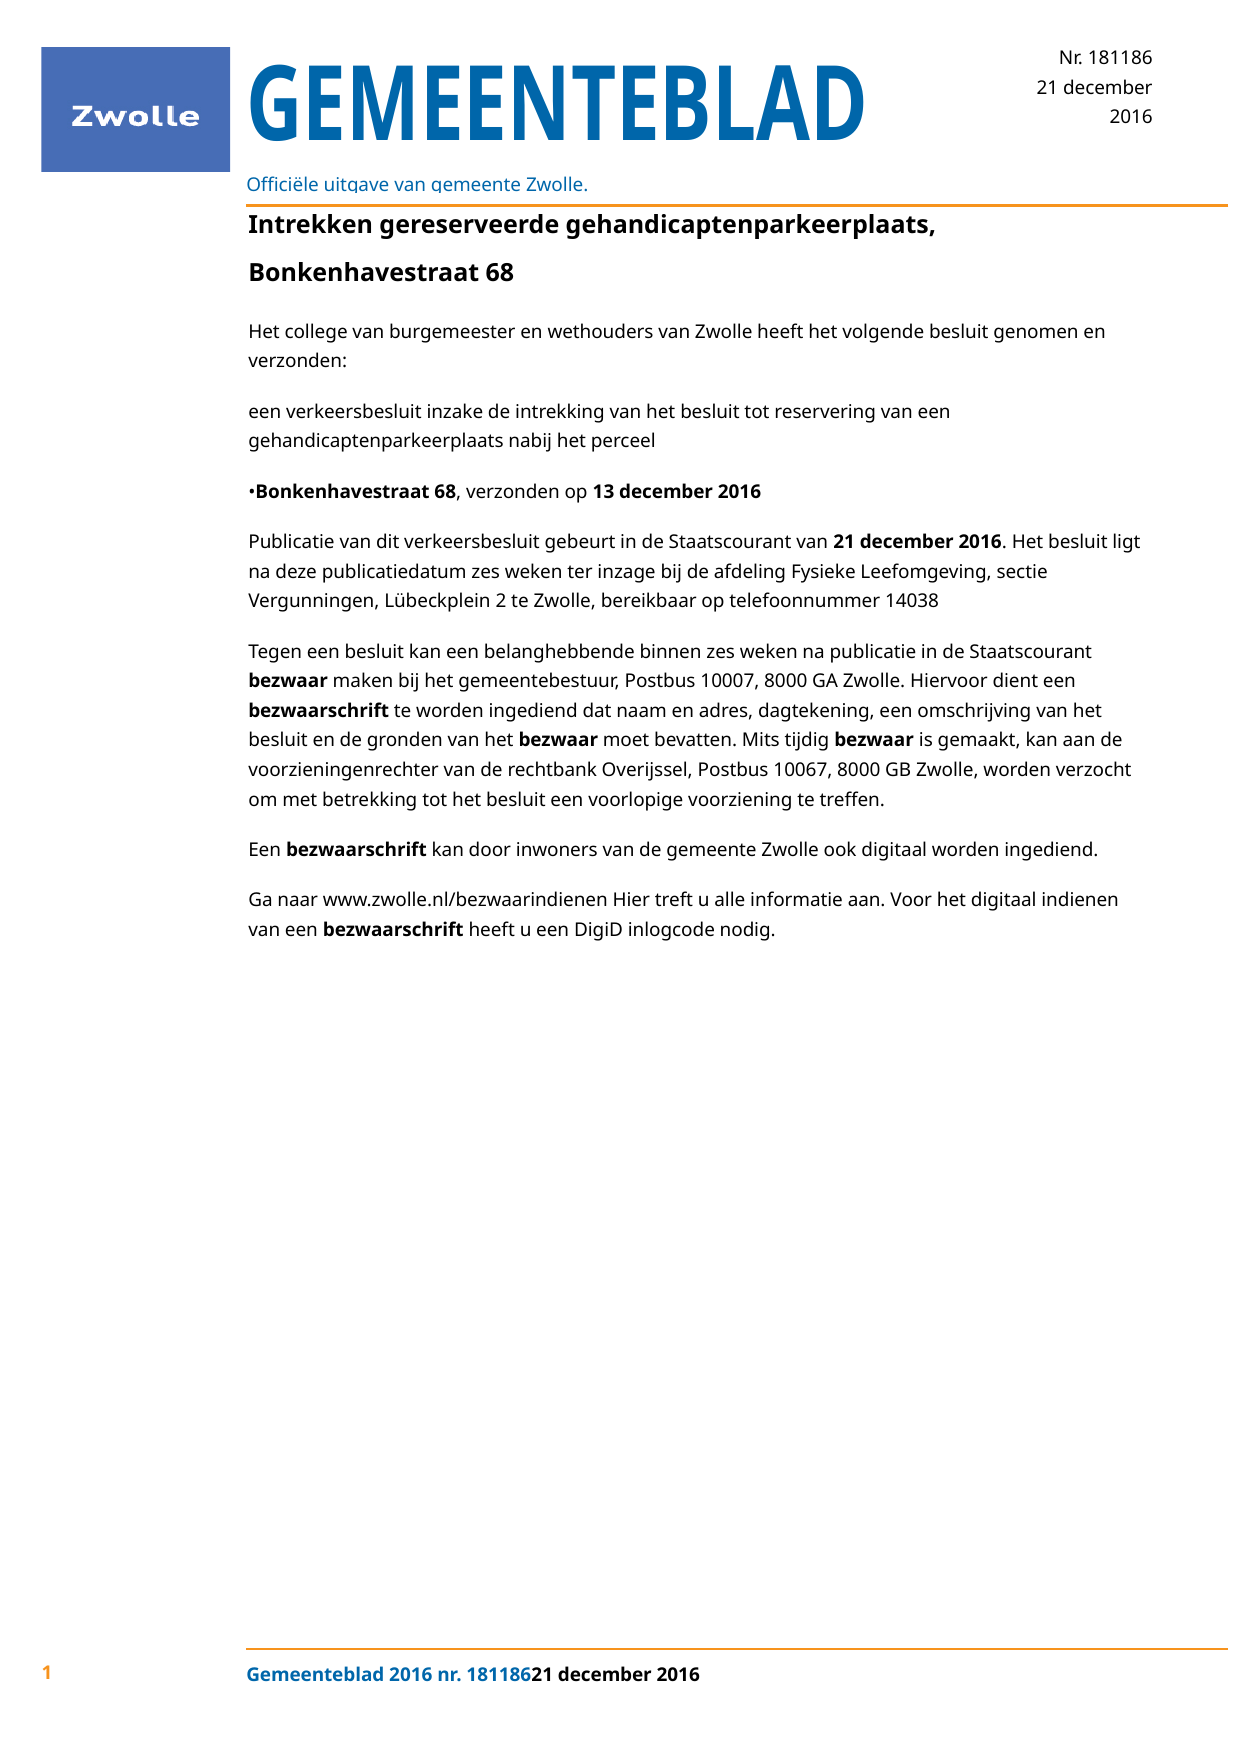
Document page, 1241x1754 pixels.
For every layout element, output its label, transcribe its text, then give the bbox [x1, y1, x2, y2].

text Ga naar www.zwolle.nl/bezwaarindienen Hier treft u alle informatie aan. Voor het digitaal indienen van een bezwaarschrift heeft u een DigiD inlogcode nodig. [248, 887, 1152, 942]
text Het college van burgemeester en wethouders van Zwolle heeft het volgende besluit genomen en verzonden: [248, 318, 1152, 373]
text Intrekken gereserveerde gehandicaptenparkeerplaats, Bonkenhavestraat 68 [248, 207, 1152, 288]
text •Bonkenhavestraat 68, verzonden op 13 december 2016 [248, 478, 1152, 504]
picture [41, 47, 231, 172]
text een verkeersbesluit inzake de intrekking van het besluit tot reservering van een gehandicaptenparkeerplaats nabij het perceel [248, 398, 1152, 453]
text Publicatie van dit verkeersbesluit gebeurt in de Staatscourant van 21 december 2016. Het besluit ligt na deze publicatiedatum zes weken ter inzage bij de afdeling Fysieke Leefomgeving, sectie Vergunningen, Lübeckplein 2 te Zwolle, bereikbaar op telefoonnummer 14038 [248, 528, 1152, 613]
text Een bezwaarschrift kan door inwoners van de gemeente Zwolle ook digitaal worden ingediend. [248, 836, 1152, 862]
text Tegen een besluit kan een belanghebbende binnen zes weken na publicatie in de Staatscourant bezwaar maken bij het gemeentebestuur, Postbus 10007, 8000 GA Zwolle. Hiervoor dient een bezwaarschrift te worden ingediend dat naam en adres, dagtekening, een omschrijving van het besluit en de gronden van het bezwaar moet bevatten. Mits tijdig bezwaar is gemaakt, kan aan de voorzieningenrechter van de rechtbank Overijssel, Postbus 10067, 8000 GB Zwolle, worden verzocht om met betrekking tot het besluit een voorlopige voorziening te treffen. [248, 638, 1152, 812]
